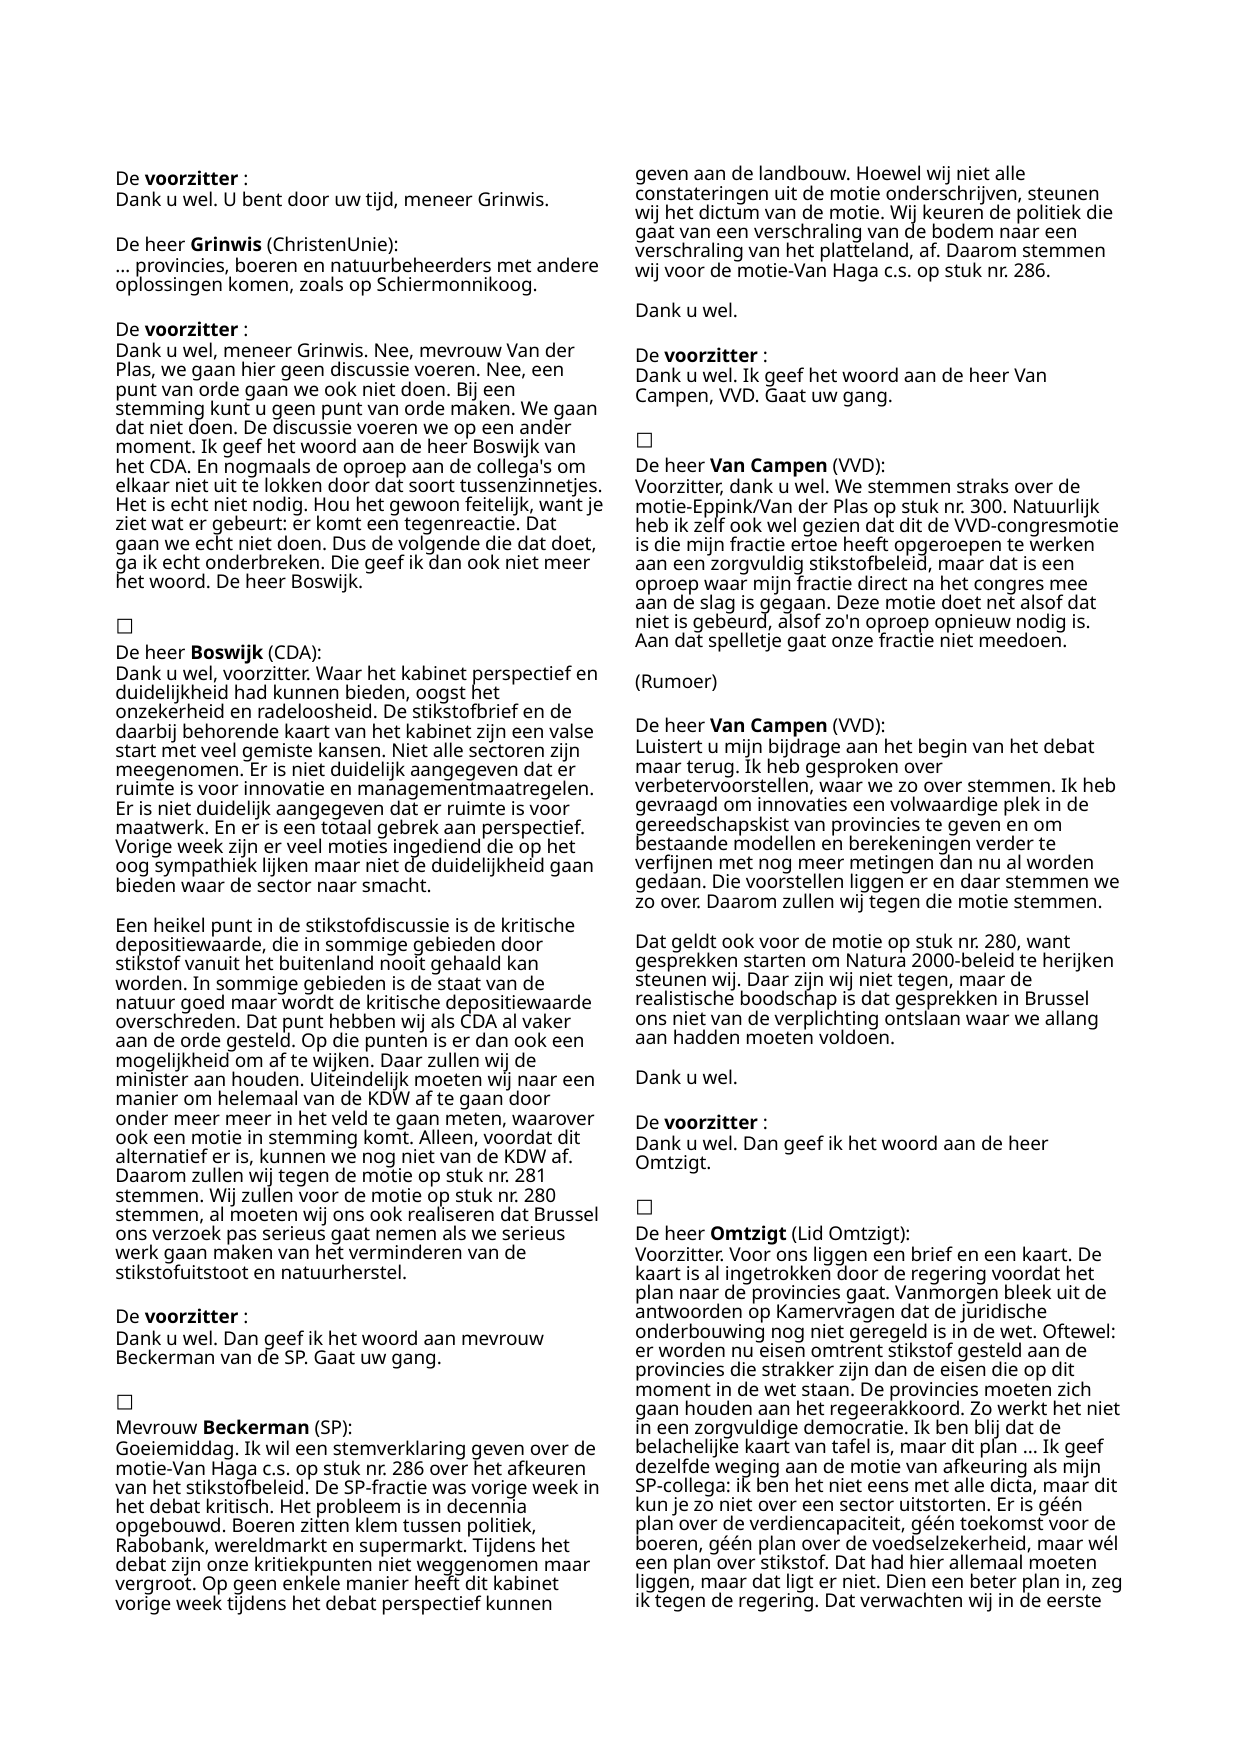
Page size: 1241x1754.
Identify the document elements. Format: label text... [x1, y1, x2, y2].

text ⬜ [635, 427, 1125, 453]
text Dank u wel. Ik geef het woord aan de heer Van Campen, VVD. Gaat uw gang. [635, 367, 1125, 406]
text ⬜ [115, 613, 605, 639]
text Dat geldt ook voor de motie op stuk nr. 280, want gesprekken starten om Natura 2000-beleid te herijken steunen wij. Daar zijn wij niet tegen, maar de realistische boodschap is dat gesprekken in Brussel ons niet van de verplichting ontslaan waar we allang aan hadden moeten voldoen. [635, 933, 1125, 1048]
text Dank u wel. Dan geef ik het woord aan mevrouw Beckerman van de SP. Gaat uw gang. [115, 1329, 605, 1368]
text Luistert u mijn bijdrage aan het begin van het debat maar terug. Ik heb gesproken over verbetervoorstellen, waar we zo over stemmen. Ik heb gevraagd om innovaties een volwaardige plek in de gereedschapskist van provincies te geven en om bestaande modellen en berekeningen verder te verfijnen met nog meer metingen dan nu al worden gedaan. Die voorstellen liggen er en daar stemmen we zo over. Daarom zullen wij tegen die motie stemmen. [635, 738, 1125, 912]
text De voorzitter : [635, 1109, 1125, 1135]
text De heer Van Campen (VVD): [635, 713, 1125, 738]
text Voorzitter, dank u wel. We stemmen straks over de motie-Eppink/Van der Plas op stuk nr. 300. Natuurlijk heb ik zelf ook wel gezien dat dit de VVD-congresmotie is die mijn fractie ertoe heeft opgeroepen te werken aan een zorgvuldig stikstofbeleid, maar dat is een oproep waar mijn fractie direct na het congres mee aan de slag is gegaan. Deze motie doet net alsof dat niet is gebeurd, alsof zo'n oproep opnieuw nodig is. Aan dat spelletje gaat onze fractie niet meedoen. [635, 478, 1125, 652]
text Voorzitter. Voor ons liggen een brief en een kaart. De kaart is al ingetrokken door de regering voordat het plan naar de provincies gaat. Vanmorgen bleek uit de antwoorden op Kamervragen dat de juridische onderbouwing nog niet geregeld is in de wet. Oftewel: er worden nu eisen omtrent stikstof gesteld aan de provincies die strakker zijn dan de eisen die op dit moment in de wet staan. De provincies moeten zich gaan houden aan het regeerakkoord. Zo werkt het niet in een zorgvuldige democratie. Ik ben blij dat de belachelijke kaart van tafel is, maar dit plan ... Ik geef dezelfde weging aan de motie van afkeuring als mijn SP-collega: ik ben het niet eens met alle dicta, maar dit kun je zo niet over een sector uitstorten. Er is géén plan over de verdiencapaciteit, géén toekomst voor de boeren, géén plan over de voedselzekerheid, maar wél een plan over stikstof. Dat had hier allemaal moeten liggen, maar dat ligt er niet. Dien een beter plan in, zeg ik tegen de regering. Dat verwachten wij in de eerste [635, 1246, 1125, 1612]
text Dank u wel. Dan geef ik het woord aan de heer Omtzigt. [635, 1135, 1125, 1173]
text De heer Van Campen (VVD): [635, 453, 1125, 478]
text De heer Boswijk (CDA): [115, 639, 605, 665]
text geven aan de landbouw. Hoewel wij niet alle constateringen uit de motie onderschrijven, steunen wij het dictum van de motie. Wij keuren de politiek die gaat van een verschraling van de bodem naar een verschraling van het platteland, af. Daarom stemmen wij voor de motie-Van Haga c.s. op stuk nr. 286. [635, 165, 1125, 281]
text De voorzitter : [115, 1304, 605, 1329]
text (Rumoer) [635, 673, 1125, 692]
text ⬜ [115, 1389, 605, 1414]
text De voorzitter : [635, 342, 1125, 367]
text Een heikel punt in de stikstofdiscussie is de kritische depositiewaarde, die in sommige gebieden door stikstof vanuit het buitenland nooit gehaald kan worden. In sommige gebieden is de staat van de natuur goed maar wordt de kritische depositiewaarde overschreden. Dat punt hebben wij als CDA al vaker aan de orde gesteld. Op die punten is er dan ook een mogelijkheid om af te wijken. Daar zullen wij de minister aan houden. Uiteindelijk moeten wij naar een manier om helemaal van de KDW af te gaan door onder meer meer in het veld te gaan meten, waarover ook een motie in stemming komt. Alleen, voordat dit alternatief er is, kunnen we nog niet van de KDW af. Daarom zullen wij tegen de motie op stuk nr. 281 stemmen. Wij zullen voor de motie op stuk nr. 280 stemmen, al moeten wij ons ook realiseren dat Brussel ons verzoek pas serieus gaat nemen als we serieus werk gaan maken van het verminderen van de stikstofuitstoot en natuurherstel. [115, 917, 605, 1283]
text Goeiemiddag. Ik wil een stemverklaring geven over de motie-Van Haga c.s. op stuk nr. 286 over het afkeuren van het stikstofbeleid. De SP-fractie was vorige week in het debat kritisch. Het probleem is in decennia opgebouwd. Boeren zitten klem tussen politiek, Rabobank, wereldmarkt en supermarkt. Tijdens het debat zijn onze kritiekpunten niet weggenomen maar vergroot. Op geen enkele manier heeft dit kabinet vorige week tijdens het debat perspectief kunnen [115, 1440, 605, 1614]
text De heer Grinwis (ChristenUnie): [115, 231, 605, 257]
text Mevrouw Beckerman (SP): [115, 1414, 605, 1440]
text ⬜ [635, 1194, 1125, 1220]
text Dank u wel, voorzitter. Waar het kabinet perspectief en duidelijkheid had kunnen bieden, oogst het onzekerheid en radeloosheid. De stikstofbrief en de daarbij behorende kaart van het kabinet zijn een valse start met veel gemiste kansen. Niet alle sectoren zijn meegenomen. Er is niet duidelijk aangegeven dat er ruimte is voor innovatie en managementmaatregelen. Er is niet duidelijk aangegeven dat er ruimte is voor maatwerk. En er is een totaal gebrek aan perspectief. Vorige week zijn er veel moties ingediend die op het oog sympathiek lijken maar niet de duidelijkheid gaan bieden waar de sector naar smacht. [115, 665, 605, 896]
text Dank u wel. U bent door uw tijd, meneer Grinwis. [115, 191, 605, 210]
text De voorzitter : [115, 165, 605, 191]
text De heer Omtzigt (Lid Omtzigt): [635, 1220, 1125, 1246]
text Dank u wel. [635, 302, 1125, 321]
text Dank u wel, meneer Grinwis. Nee, mevrouw Van der Plas, we gaan hier geen discussie voeren. Nee, een punt van orde gaan we ook niet doen. Bij een stemming kunt u geen punt van orde maken. We gaan dat niet doen. De discussie voeren we op een ander moment. Ik geef het woord aan de heer Boswijk van het CDA. En nogmaals de oproep aan de collega's om elkaar niet uit te lokken door dat soort tussenzinnetjes. Het is echt niet nodig. Hou het gewoon feitelijk, want je ziet wat er gebeurt: er komt een tegenreactie. Dat gaan we echt niet doen. Dus de volgende die dat doet, ga ik echt onderbreken. Die geef ik dan ook niet meer het woord. De heer Boswijk. [115, 342, 605, 592]
text … provincies, boeren en natuurbeheerders met andere oplossingen komen, zoals op Schiermonnikoog. [115, 257, 605, 295]
text Dank u wel. [635, 1069, 1125, 1088]
text De voorzitter : [115, 316, 605, 342]
